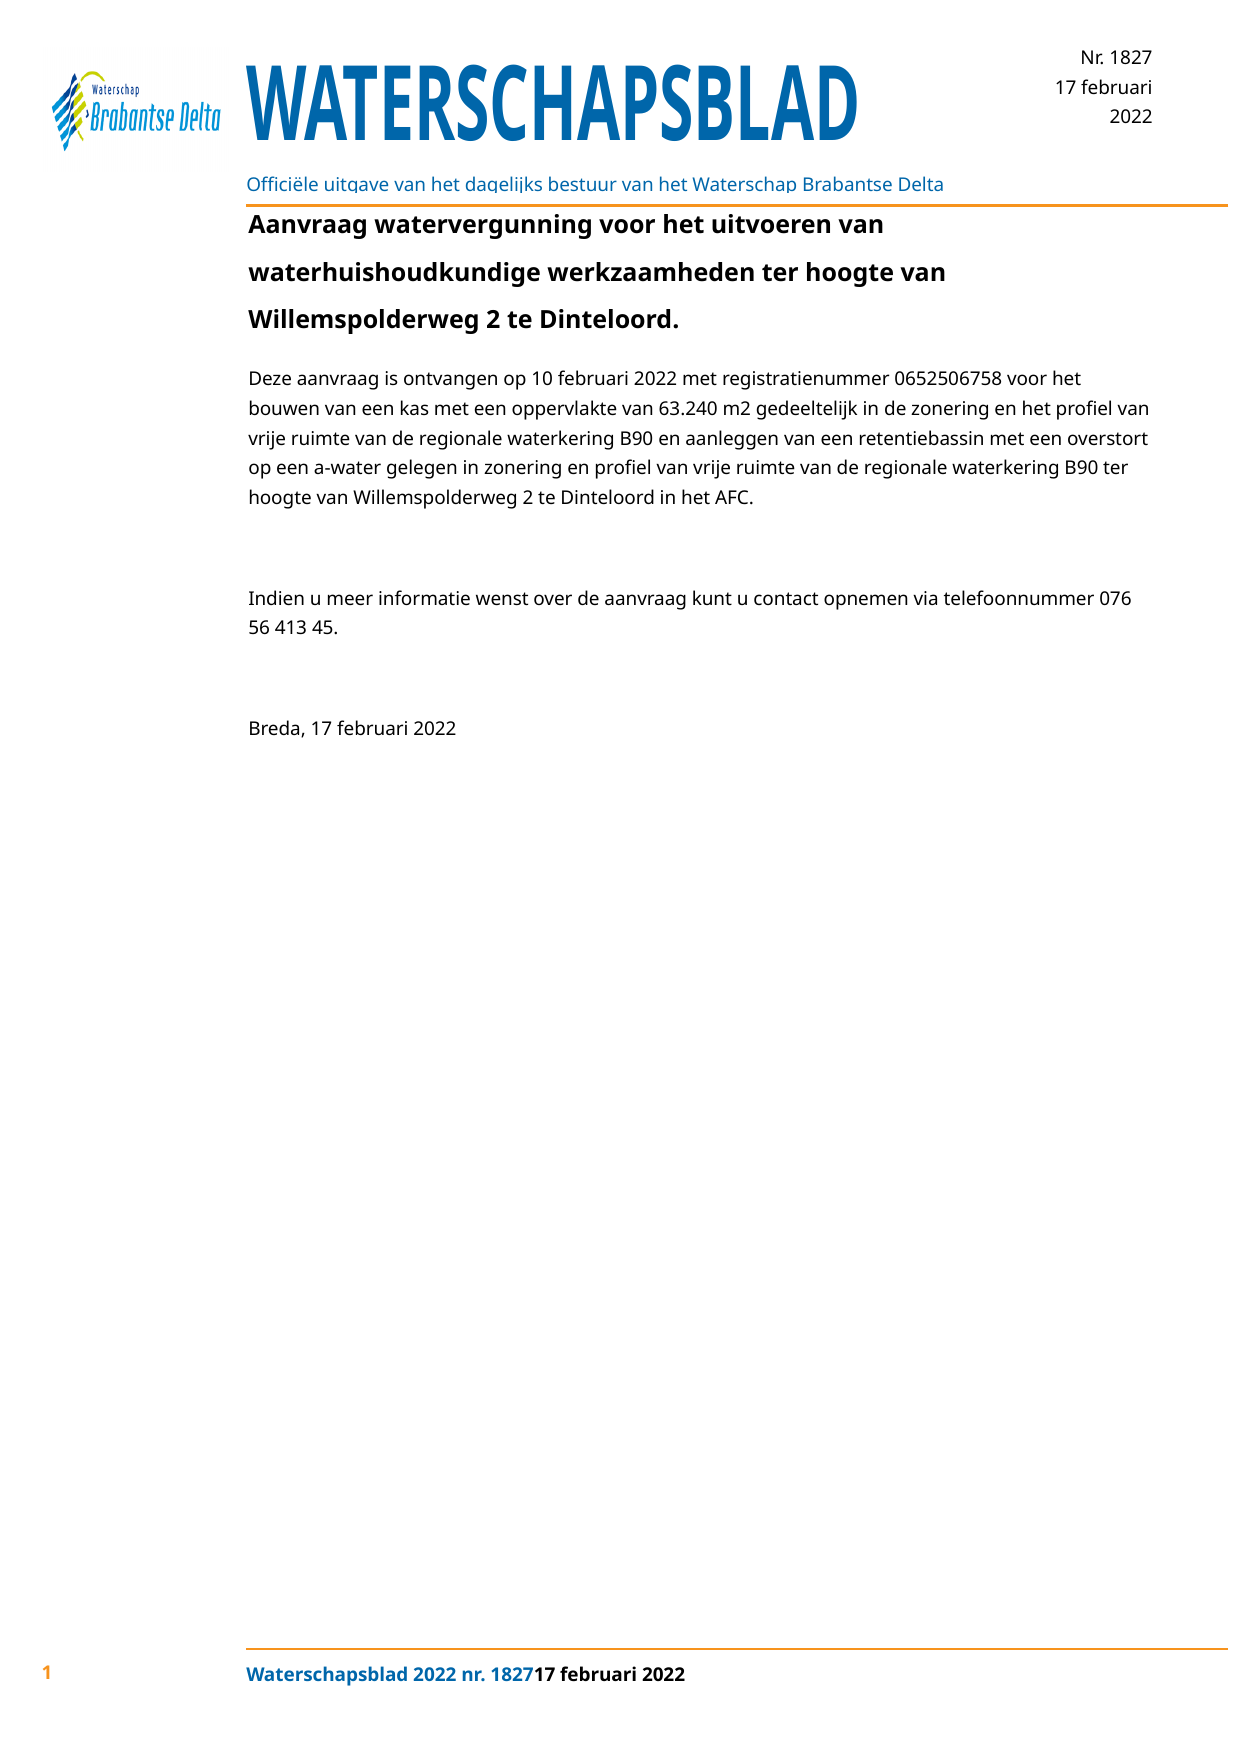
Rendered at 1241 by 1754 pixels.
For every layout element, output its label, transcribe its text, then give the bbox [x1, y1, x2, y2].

text Indien u meer informatie wenst over de aanvraag kunt u contact opnemen via telefoonnummer 076 56 413 45. [248, 585, 1152, 640]
text Aanvraag watervergunning voor het uitvoeren van waterhuishoudkundige werkzaamheden ter hoogte van Willemspolderweg 2 te Dinteloord. [248, 207, 1152, 336]
text Deze aanvraag is ontvangen op 10 februari 2022 met registratienummer 0652506758 voor het bouwen van een kas met een oppervlakte van 63.240 m2 gedeeltelijk in de zonering en het profiel van vrije ruimte van de regionale waterkering B90 en aanleggen van een retentiebassin met een overstort op een a-water gelegen in zonering en profiel van vrije ruimte van de regionale waterkering B90 ter hoogte van Willemspolderweg 2 te Dinteloord in het AFC. [248, 366, 1152, 509]
picture [41, 47, 231, 172]
text Breda, 17 februari 2022 [248, 715, 1152, 741]
